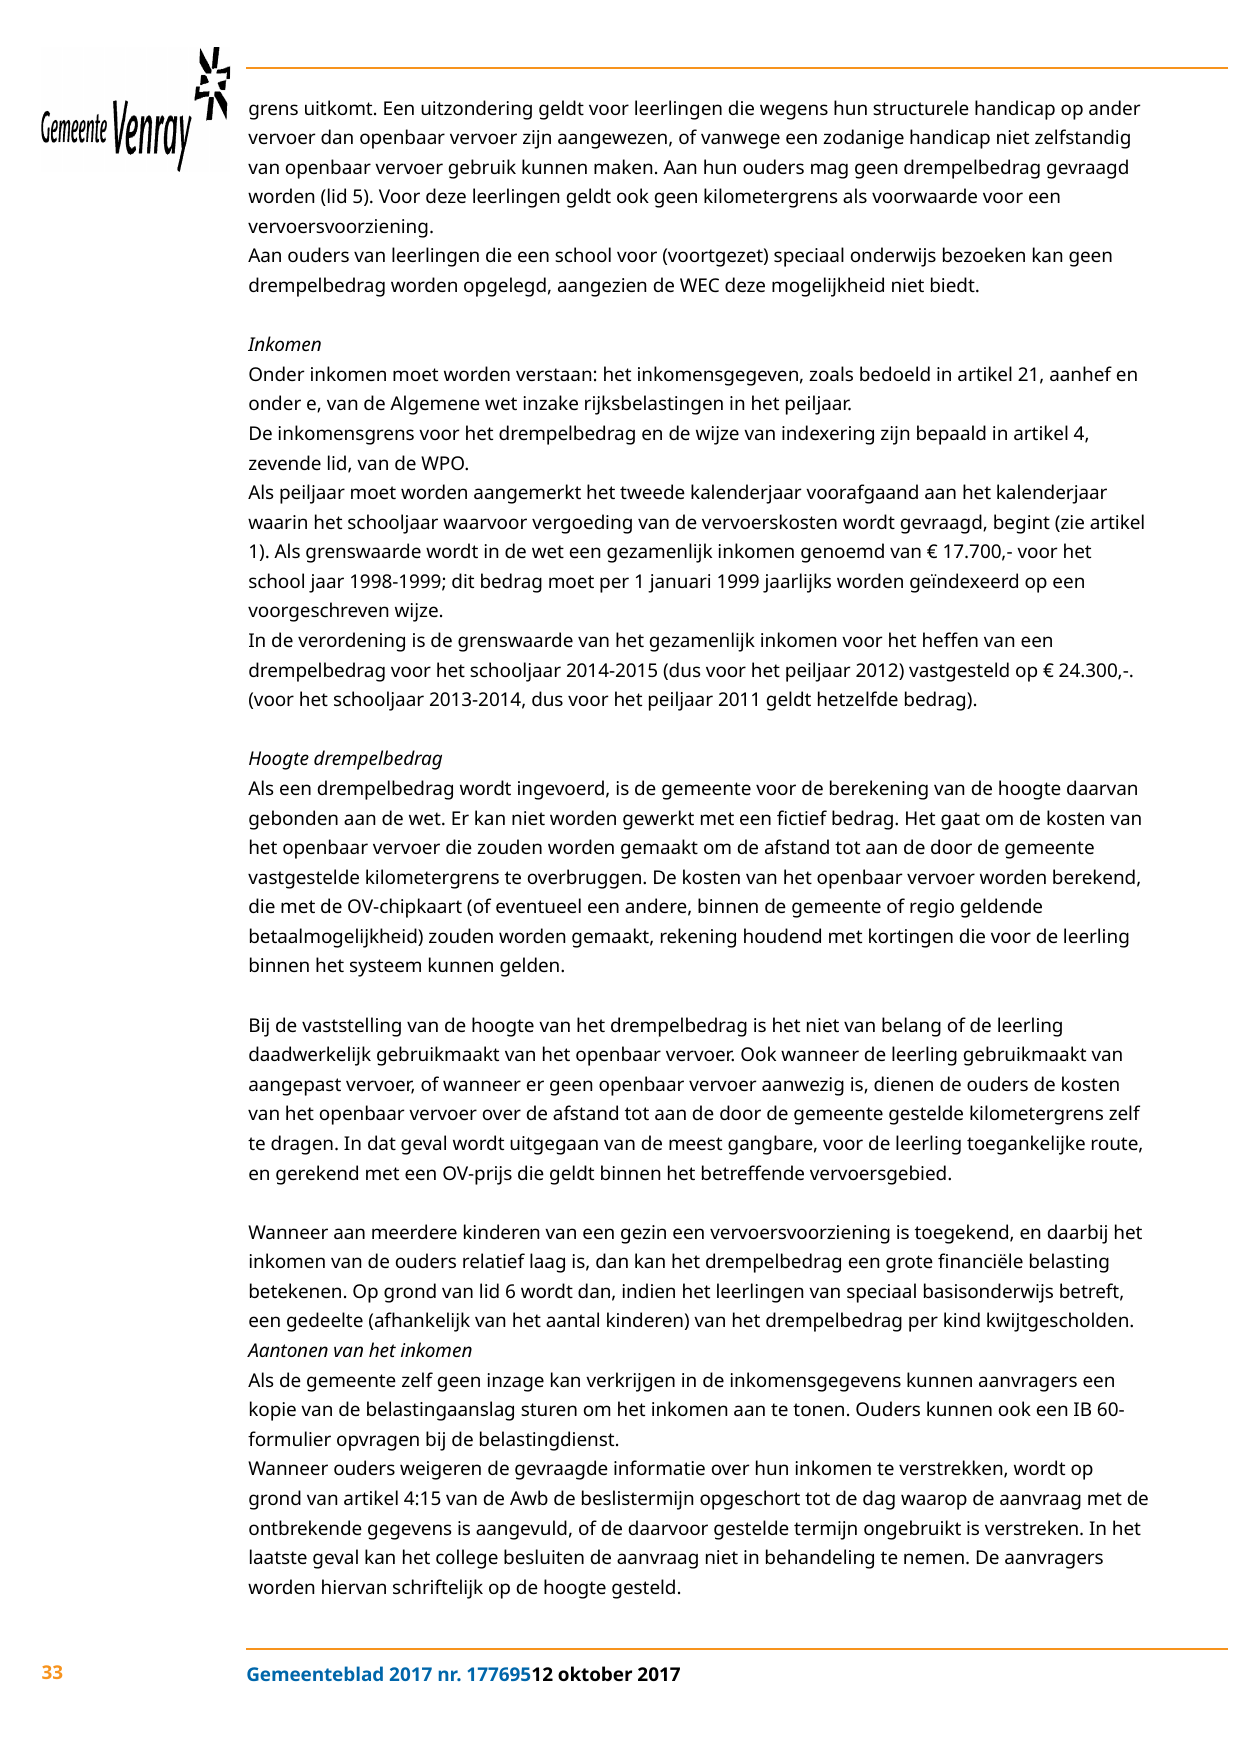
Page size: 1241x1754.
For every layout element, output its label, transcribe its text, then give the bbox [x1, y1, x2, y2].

text Wanneer aan meerdere kinderen van een gezin een vervoersvoorziening is toegekend, en daarbij het inkomen van de ouders relatief laag is, dan kan het drempelbedrag een grote financiële belasting betekenen. Op grond van lid 6 wordt dan, indien het leerlingen van speciaal basisonderwijs betreft, een gedeelte (afhankelijk van het aantal kinderen) van het drempelbedrag per kind kwijtgescholden. [248, 1219, 1152, 1333]
picture [41, 47, 231, 172]
text grens uitkomt. Een uitzondering geldt voor leerlingen die wegens hun structurele handicap op ander vervoer dan openbaar vervoer zijn aangewezen, of vanwege een zodanige handicap niet zelfstandig van openbaar vervoer gebruik kunnen maken. Aan hun ouders mag geen drempelbedrag gevraagd worden (lid 5). Voor deze leerlingen geldt ook geen kilometergrens als voorwaarde voor een vervoersvoorziening. [248, 95, 1152, 239]
text Als de gemeente zelf geen inzage kan verkrijgen in de inkomensgegevens kunnen aanvragers een kopie van de belastingaanslag sturen om het inkomen aan te tonen. Ouders kunnen ook een IB 60-formulier opvragen bij de belastingdienst. [248, 1367, 1152, 1452]
text Wanneer ouders weigeren de gevraagde informatie over hun inkomen te verstrekken, wordt op grond van artikel 4:15 van de Awb de beslistermijn opgeschort tot de dag waarop de aanvraag met de ontbrekende gegevens is aangevuld, of de daarvoor gestelde termijn ongebruikt is verstreken. In het laatste geval kan het college besluiten de aanvraag niet in behandeling te nemen. De aanvragers worden hiervan schriftelijk op de hoogte gesteld. [248, 1456, 1152, 1600]
text De inkomensgrens voor het drempelbedrag en de wijze van indexering zijn bepaald in artikel 4, zevende lid, van de WPO. [248, 420, 1152, 476]
text Als een drempelbedrag wordt ingevoerd, is de gemeente voor de berekening van de hoogte daarvan gebonden aan de wet. Er kan niet worden gewerkt met een fictief bedrag. Het gaat om de kosten van het openbaar vervoer die zouden worden gemaakt om de afstand tot aan de door de gemeente vastgestelde kilometergrens te overbruggen. De kosten van het openbaar vervoer worden berekend, die met de OV-chipkaart (of eventueel een andere, binnen de gemeente of regio geldende betaalmogelijkheid) zouden worden gemaakt, rekening houdend met kortingen die voor de leerling binnen het systeem kunnen gelden. [248, 775, 1152, 978]
text Als peiljaar moet worden aangemerkt het tweede kalenderjaar voorafgaand aan het kalenderjaar waarin het schooljaar waarvoor vergoeding van de vervoerskosten wordt gevraagd, begint (zie artikel 1). Als grenswaarde wordt in de wet een gezamenlijk inkomen genoemd van € 17.700,- voor het school jaar 1998-1999; dit bedrag moet per 1 januari 1999 jaarlijks worden geïndexeerd op een voorgeschreven wijze. [248, 479, 1152, 623]
text In de verordening is de grenswaarde van het gezamenlijk inkomen voor het heffen van een drempelbedrag voor het schooljaar 2014-2015 (dus voor het peiljaar 2012) vastgesteld op € 24.300,-. (voor het schooljaar 2013-2014, dus voor het peiljaar 2011 geldt hetzelfde bedrag). [248, 627, 1152, 712]
text Bij de vaststelling van de hoogte van het drempelbedrag is het niet van belang of de leerling daadwerkelijk gebruikmaakt van het openbaar vervoer. Ook wanneer de leerling gebruikmaakt van aangepast vervoer, of wanneer er geen openbaar vervoer aanwezig is, dienen de ouders de kosten van het openbaar vervoer over de afstand tot aan de door de gemeente gestelde kilometergrens zelf te dragen. In dat geval wordt uitgegaan van de meest gangbare, voor de leerling toegankelijke route, en gerekend met een OV-prijs die geldt binnen het betreffende vervoersgebied. [248, 1012, 1152, 1186]
text Aan ouders van leerlingen die een school voor (voortgezet) speciaal onderwijs bezoeken kan geen drempelbedrag worden opgelegd, aangezien de WEC deze mogelijkheid niet biedt. [248, 243, 1152, 298]
text Inkomen [248, 331, 1152, 357]
text Hoogte drempelbedrag [248, 746, 1152, 771]
text Onder inkomen moet worden verstaan: het inkomensgegeven, zoals bedoeld in artikel 21, aanhef en onder e, van de Algemene wet inzake rijksbelastingen in het peiljaar. [248, 361, 1152, 416]
text Aantonen van het inkomen [248, 1337, 1152, 1363]
